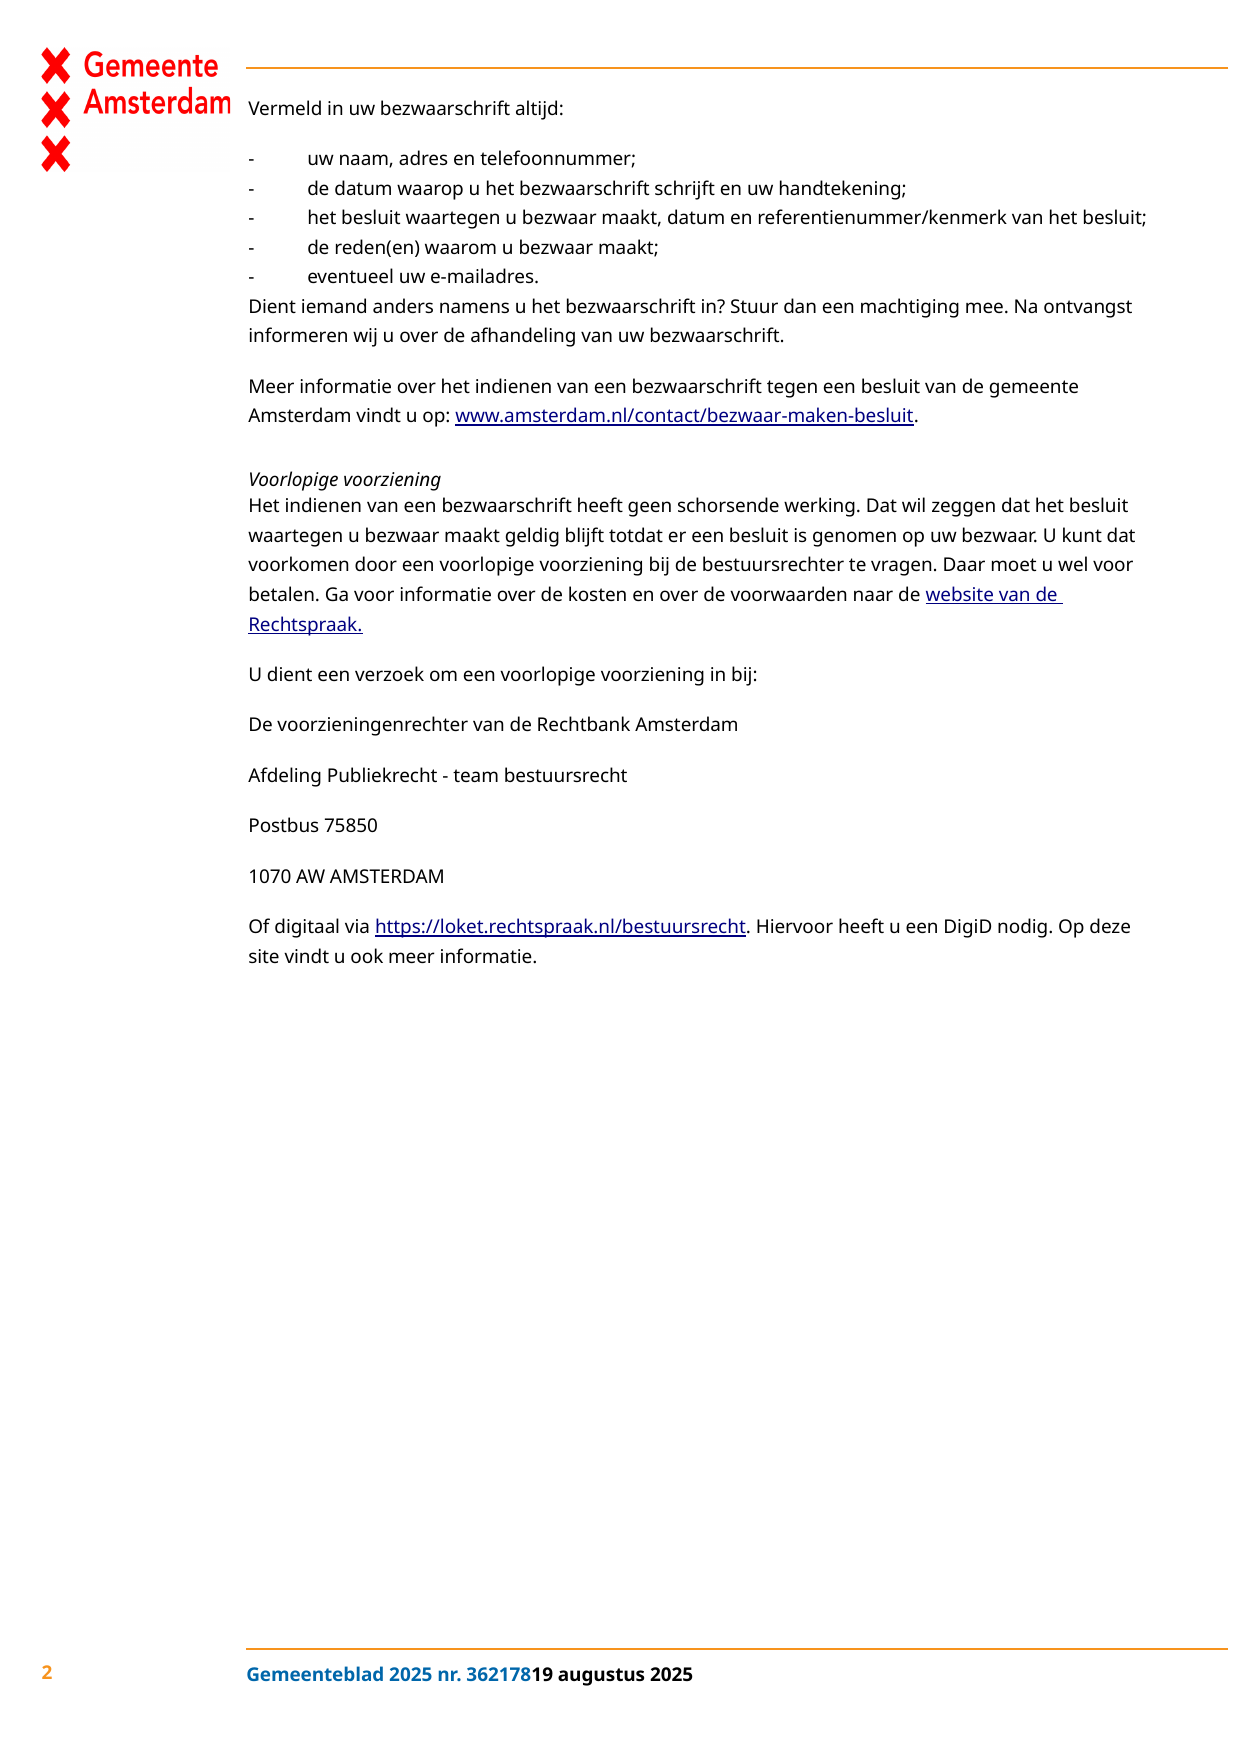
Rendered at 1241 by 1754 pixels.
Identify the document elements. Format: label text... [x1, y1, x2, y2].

text Postbus 75850 [248, 812, 1152, 838]
list het besluit waartegen u bezwaar maakt, datum en referentienummer/kenmerk van het besluit; [248, 204, 1152, 230]
text Meer informatie over het indienen van een bezwaarschrift tegen een besluit van de gemeente Amsterdam vindt u op: www.amsterdam.nl/contact/bezwaar-maken-besluit. [248, 373, 1152, 428]
text Of digitaal via https://loket.rechtspraak.nl/bestuursrecht. Hiervoor heeft u een DigiD nodig. Op deze site vindt u ook meer informatie. [248, 913, 1152, 968]
list de datum waarop u het bezwaarschrift schrijft en uw handtekening; [248, 175, 1152, 201]
text 1070 AW AMSTERDAM [248, 863, 1152, 888]
picture [41, 47, 231, 172]
text U dient een verzoek om een voorlopige voorziening in bij: [248, 661, 1152, 687]
text Afdeling Publiekrecht - team bestuursrecht [248, 762, 1152, 788]
text Dient iemand anders namens u het bezwaarschrift in? Stuur dan een machtiging mee. Na ontvangst informeren wij u over de afhandeling van uw bezwaarschrift. [248, 293, 1152, 348]
text Voorlopige voorziening [248, 467, 1152, 492]
list de reden(en) waarom u bezwaar maakt; [248, 234, 1152, 260]
list eventueel uw e-mailadres. [248, 263, 1152, 289]
text Het indienen van een bezwaarschrift heeft geen schorsende werking. Dat wil zeggen dat het besluit waartegen u bezwaar maakt geldig blijft totdat er een besluit is genomen op uw bezwaar. U kunt dat voorkomen door een voorlopige voorziening bij de bestuursrechter te vragen. Daar moet u wel voor betalen. Ga voor informatie over de kosten en over de voorwaarden naar de website van de Rechtspraak. [248, 492, 1152, 636]
text De voorzieningenrechter van de Rechtbank Amsterdam [248, 712, 1152, 737]
list uw naam, adres en telefoonnummer; [248, 145, 1152, 171]
text Vermeld in uw bezwaarschrift altijd: [248, 95, 1152, 121]
